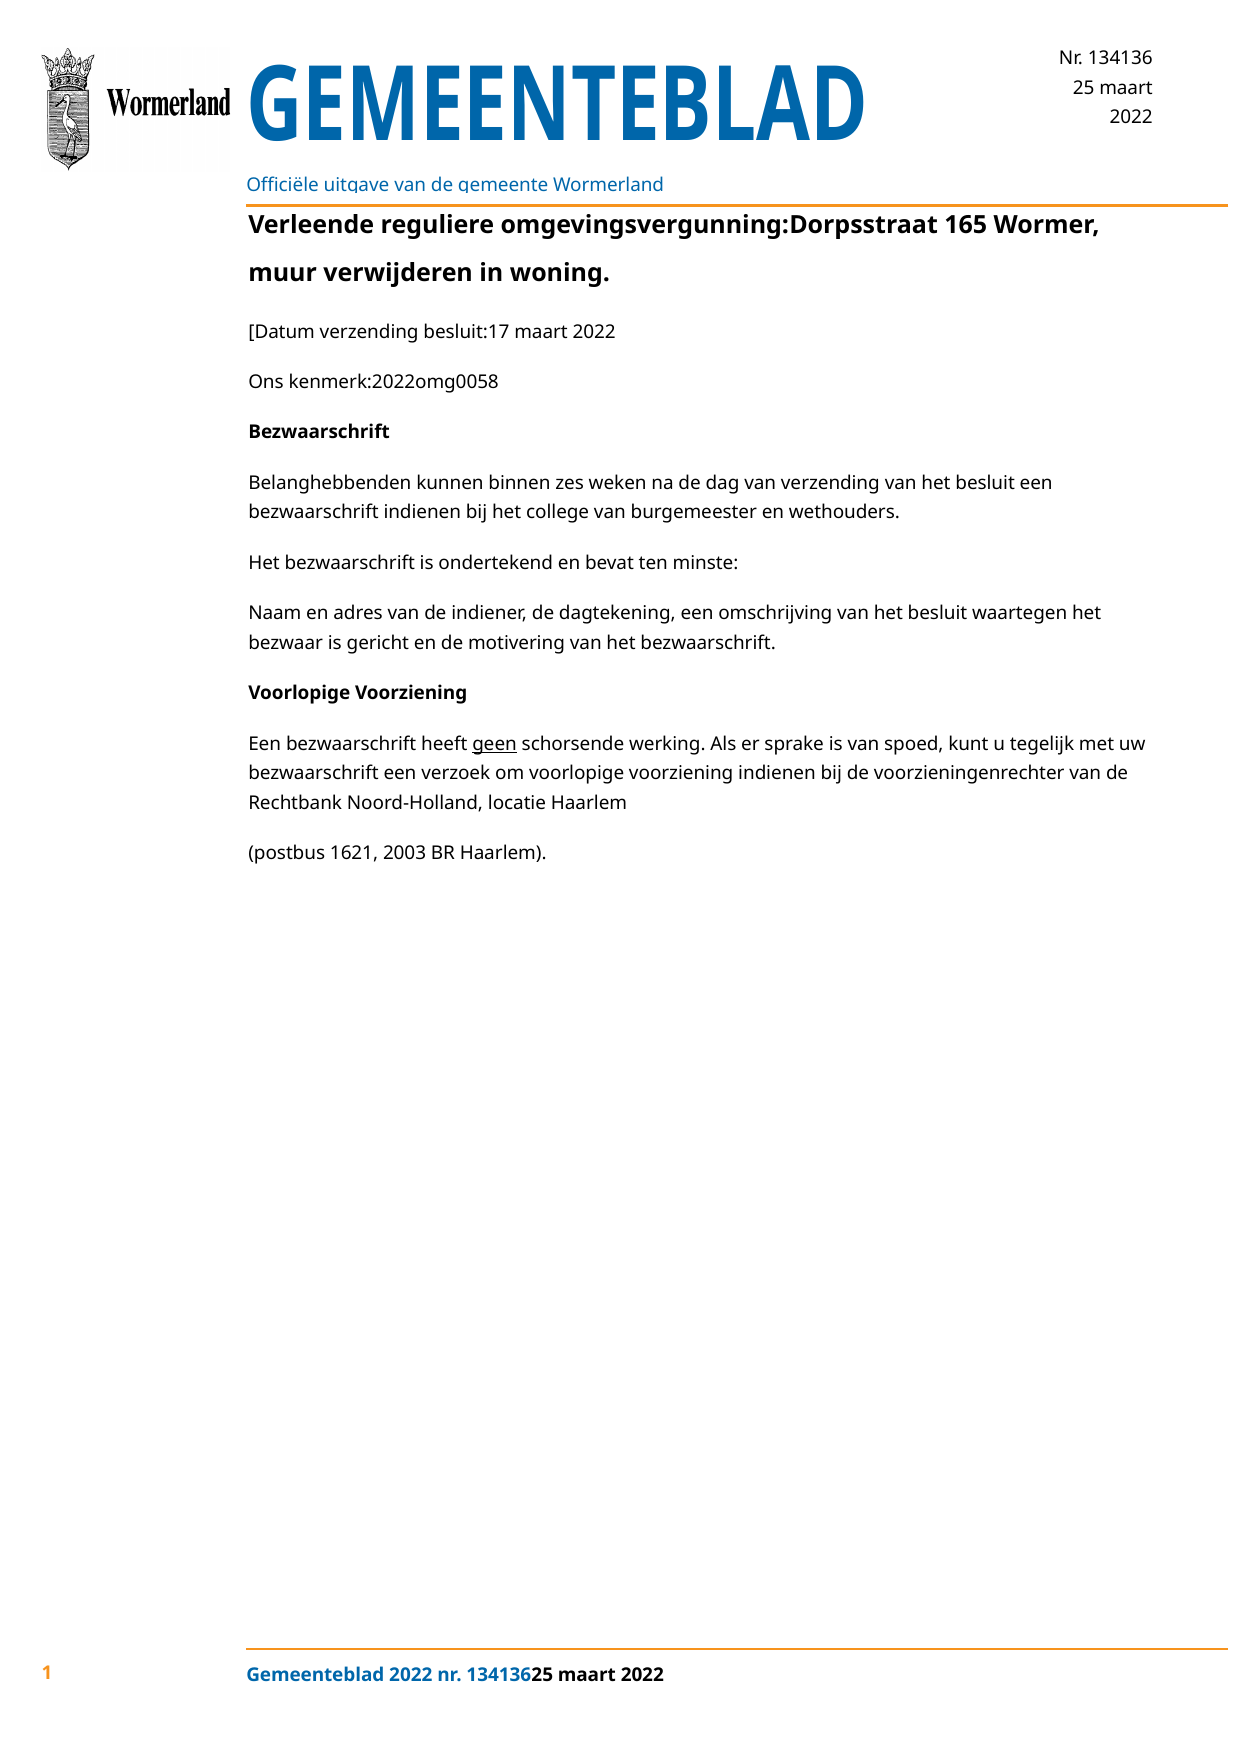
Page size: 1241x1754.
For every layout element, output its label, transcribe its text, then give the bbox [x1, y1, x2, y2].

text (postbus 1621, 2003 BR Haarlem). [248, 839, 1152, 865]
text Naam en adres van de indiener, de dagtekening, een omschrijving van het besluit waartegen het bezwaar is gericht en de motivering van het bezwaarschrift. [248, 599, 1152, 655]
text [Datum verzending besluit:17 maart 2022 [248, 318, 1152, 344]
text Een bezwaarschrift heeft geen schorsende werking. Als er sprake is van spoed, kunt u tegelijk met uw bezwaarschrift een verzoek om voorlopige voorziening indienen bij de voorzieningenrechter van de Rechtbank Noord-Holland, locatie Haarlem [248, 730, 1152, 815]
text Ons kenmerk:2022omg0058 [248, 368, 1152, 394]
text Verleende reguliere omgevingsvergunning:Dorpsstraat 165 Wormer, muur verwijderen in woning. [248, 207, 1152, 288]
text Bezwaarschrift [248, 419, 1152, 444]
text Belanghebbenden kunnen binnen zes weken na de dag van verzending van het besluit een bezwaarschrift indienen bij het college van burgemeester en wethouders. [248, 469, 1152, 524]
text Het bezwaarschrift is ondertekend en bevat ten minste: [248, 549, 1152, 575]
picture [41, 47, 231, 172]
text Voorlopige Voorziening [248, 679, 1152, 705]
